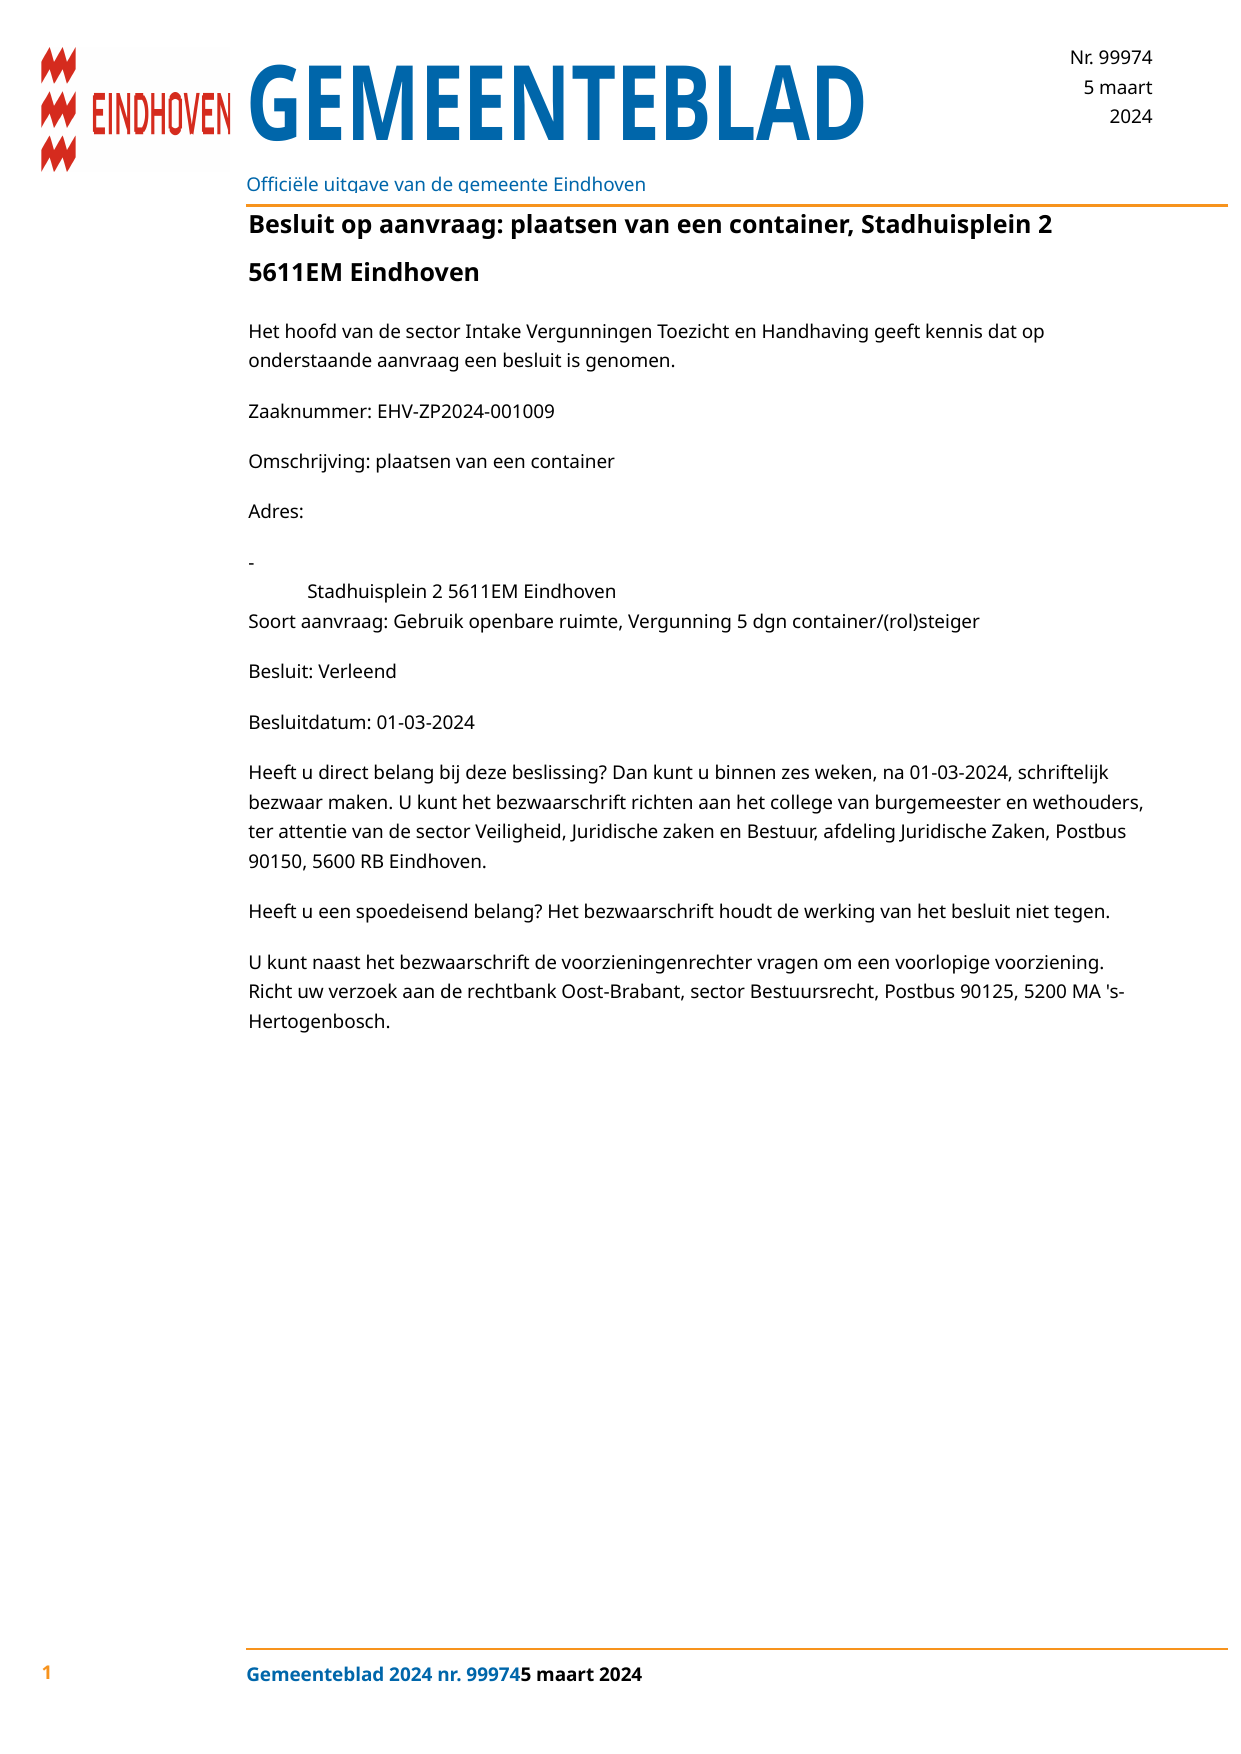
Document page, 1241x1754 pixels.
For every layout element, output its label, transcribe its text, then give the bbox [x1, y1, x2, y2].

text Adres: [248, 499, 1152, 524]
text U kunt naast het bezwaarschrift de voorzieningenrechter vragen om een voorlopige voorziening. Richt uw verzoek aan de rechtbank Oost-Brabant, sector Bestuursrecht, Postbus 90125, 5200 MA 's-Hertogenbosch. [248, 949, 1152, 1034]
text Besluit op aanvraag: plaatsen van een container, Stadhuisplein 2 5611EM Eindhoven [248, 207, 1152, 288]
text Besluit: Verleend [248, 659, 1152, 684]
text Heeft u een spoedeisend belang? Het bezwaarschrift houdt de werking van het besluit niet tegen. [248, 899, 1152, 924]
text Heeft u direct belang bij deze beslissing? Dan kunt u binnen zes weken, na 01-03-2024, schriftelijk bezwaar maken. U kunt het bezwaarschrift richten aan het college van burgemeester en wethouders, ter attentie van de sector Veiligheid, Juridische zaken en Bestuur, afdeling Juridische Zaken, Postbus 90150, 5600 RB Eindhoven. [248, 759, 1152, 874]
list Stadhuisplein 2 5611EM Eindhoven [248, 579, 1152, 604]
text Zaaknummer: EHV-ZP2024-001009 [248, 398, 1152, 424]
text Omschrijving: plaatsen van een container [248, 448, 1152, 474]
text Besluitdatum: 01-03-2024 [248, 709, 1152, 735]
text Het hoofd van de sector Intake Vergunningen Toezicht en Handhaving geeft kennis dat op onderstaande aanvraag een besluit is genomen. [248, 318, 1152, 373]
text Soort aanvraag: Gebruik openbare ruimte, Vergunning 5 dgn container/(rol)steiger [248, 608, 1152, 634]
picture [41, 47, 231, 172]
